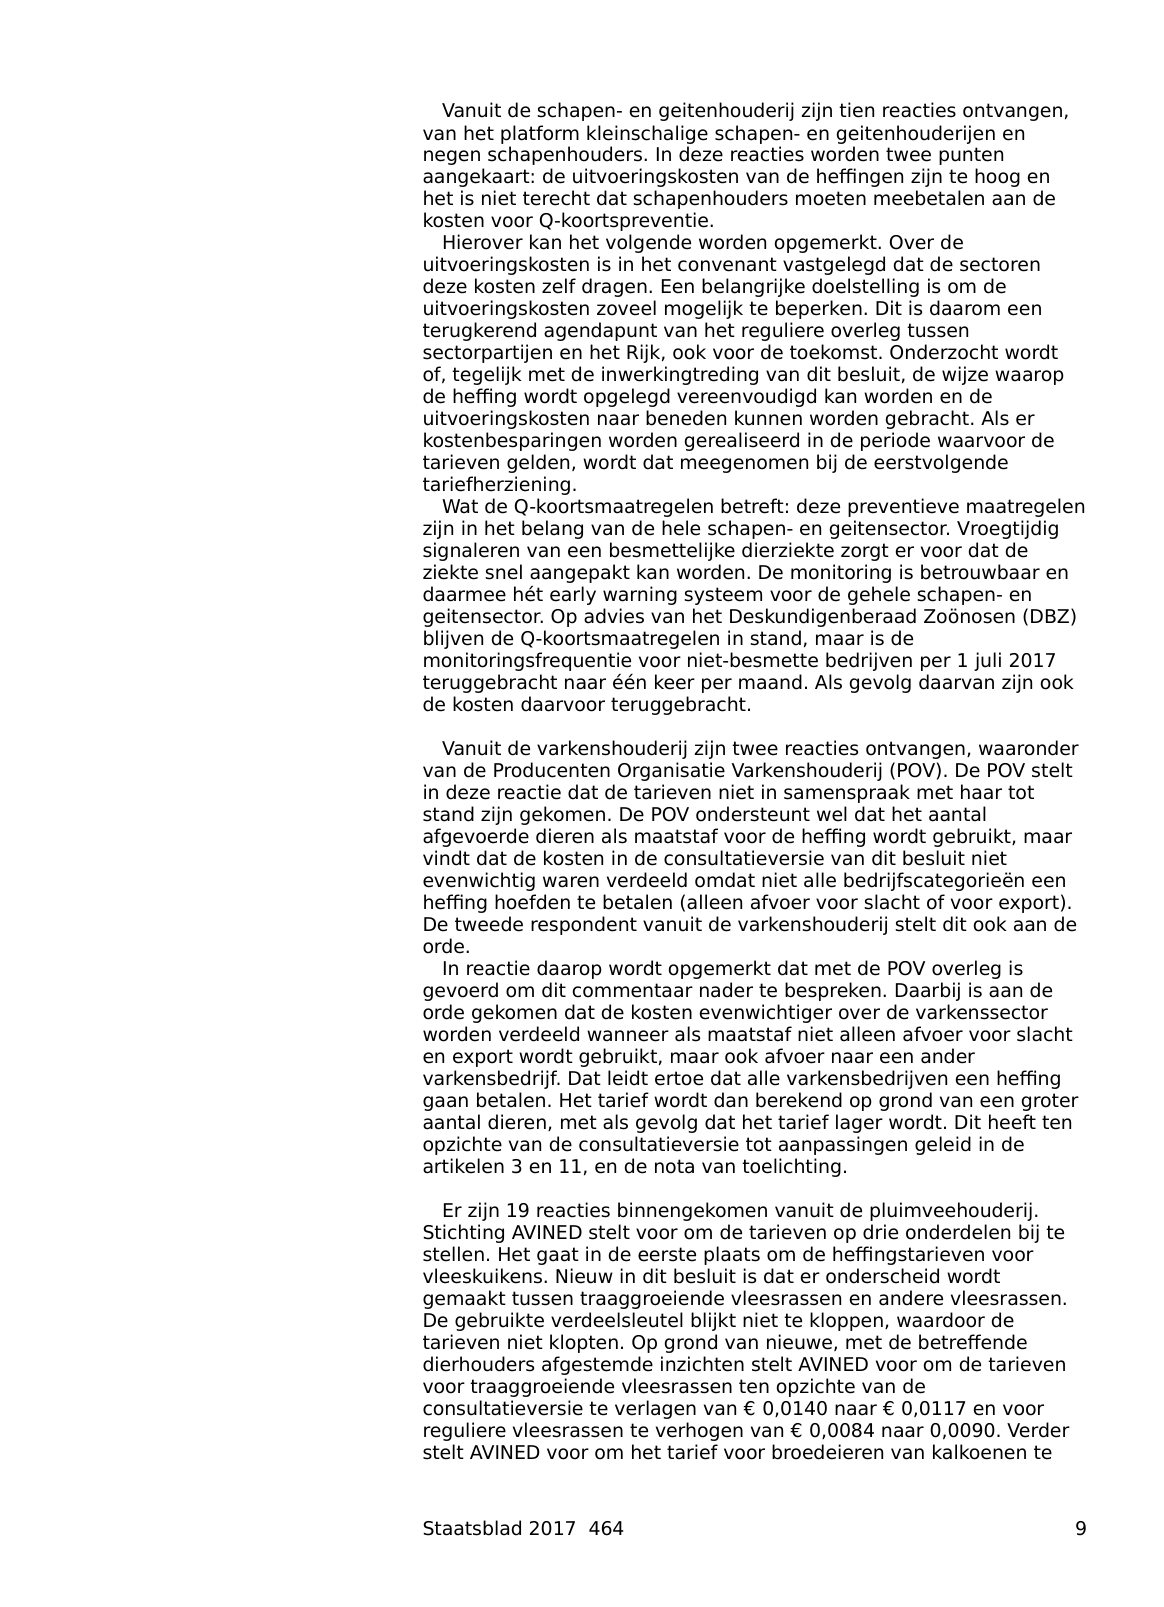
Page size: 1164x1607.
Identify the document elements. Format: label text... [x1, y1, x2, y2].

text Vanuit de varkenshouderij zijn twee reacties ontvangen, waaronder van de Producenten Organisatie Varkenshouderij (POV). De POV stelt in deze reactie dat de tarieven niet in samenspraak met haar tot stand zijn gekomen. De POV ondersteunt wel dat het aantal afgevoerde dieren als maatstaf voor de heffing wordt gebruikt, maar vindt dat de kosten in de consultatieversie van dit besluit niet evenwichtig waren verdeeld omdat niet alle bedrijfscategorieën een heffing hoefden te betalen (alleen afvoer voor slacht of voor export). De tweede respondent vanuit de varkenshouderij stelt dit ook aan de orde. [422, 738, 1087, 958]
text Wat de Q-koortsmaatregelen betreft: deze preventieve maatregelen zijn in het belang van de hele schapen- en geitensector. Vroegtijdig signaleren van een besmettelijke dierziekte zorgt er voor dat de ziekte snel aangepakt kan worden. De monitoring is betrouwbaar en daarmee hét early warning systeem voor de gehele schapen- en geitensector. Op advies van het Deskundigenberaad Zoönosen (DBZ) blijven de Q-koortsmaatregelen in stand, maar is de monitoringsfrequentie voor niet-besmette bedrijven per 1 juli 2017 teruggebracht naar één keer per maand. Als gevolg daarvan zijn ook de kosten daarvoor teruggebracht. [422, 496, 1087, 716]
text Vanuit de schapen- en geitenhouderij zijn tien reacties ontvangen, van het platform kleinschalige schapen- en geitenhouderijen en negen schapenhouders. In deze reacties worden twee punten aangekaart: de uitvoeringskosten van de heffingen zijn te hoog en het is niet terecht dat schapenhouders moeten meebetalen aan de kosten voor Q-koortspreventie. [422, 100, 1087, 232]
text In reactie daarop wordt opgemerkt dat met de POV overleg is gevoerd om dit commentaar nader te bespreken. Daarbij is aan de orde gekomen dat de kosten evenwichtiger over de varkenssector worden verdeeld wanneer als maatstaf niet alleen afvoer voor slacht en export wordt gebruikt, maar ook afvoer naar een ander varkensbedrijf. Dat leidt ertoe dat alle varkensbedrijven een heffing gaan betalen. Het tarief wordt dan berekend op grond van een groter aantal dieren, met als gevolg dat het tarief lager wordt. Dit heeft ten opzichte van de consultatieversie tot aanpassingen geleid in de artikelen 3 en 11, en de nota van toelichting. [422, 958, 1087, 1178]
text Er zijn 19 reacties binnengekomen vanuit de pluimveehouderij. Stichting AVINED stelt voor om de tarieven op drie onderdelen bij te stellen. Het gaat in de eerste plaats om de heffingstarieven voor vleeskuikens. Nieuw in dit besluit is dat er onderscheid wordt gemaakt tussen traaggroeiende vleesrassen en andere vleesrassen. De gebruikte verdeelsleutel blijkt niet te kloppen, waardoor de tarieven niet klopten. Op grond van nieuwe, met de betreffende dierhouders afgestemde inzichten stelt AVINED voor om de tarieven voor traaggroeiende vleesrassen ten opzichte van de consultatieversie te verlagen van € 0,0140 naar € 0,0117 en voor reguliere vleesrassen te verhogen van € 0,0084 naar 0,0090. Verder stelt AVINED voor om het tarief voor broedeieren van kalkoenen te [422, 1200, 1087, 1463]
text Hierover kan het volgende worden opgemerkt. Over de uitvoeringskosten is in het convenant vastgelegd dat de sectoren deze kosten zelf dragen. Een belangrijke doelstelling is om de uitvoeringskosten zoveel mogelijk te beperken. Dit is daarom een terugkerend agendapunt van het reguliere overleg tussen sectorpartijen en het Rijk, ook voor de toekomst. Onderzocht wordt of, tegelijk met de inwerkingtreding van dit besluit, de wijze waarop de heffing wordt opgelegd vereenvoudigd kan worden en de uitvoeringskosten naar beneden kunnen worden gebracht. Als er kostenbesparingen worden gerealiseerd in de periode waarvoor de tarieven gelden, wordt dat meegenomen bij de eerstvolgende tariefherziening. [422, 232, 1087, 496]
